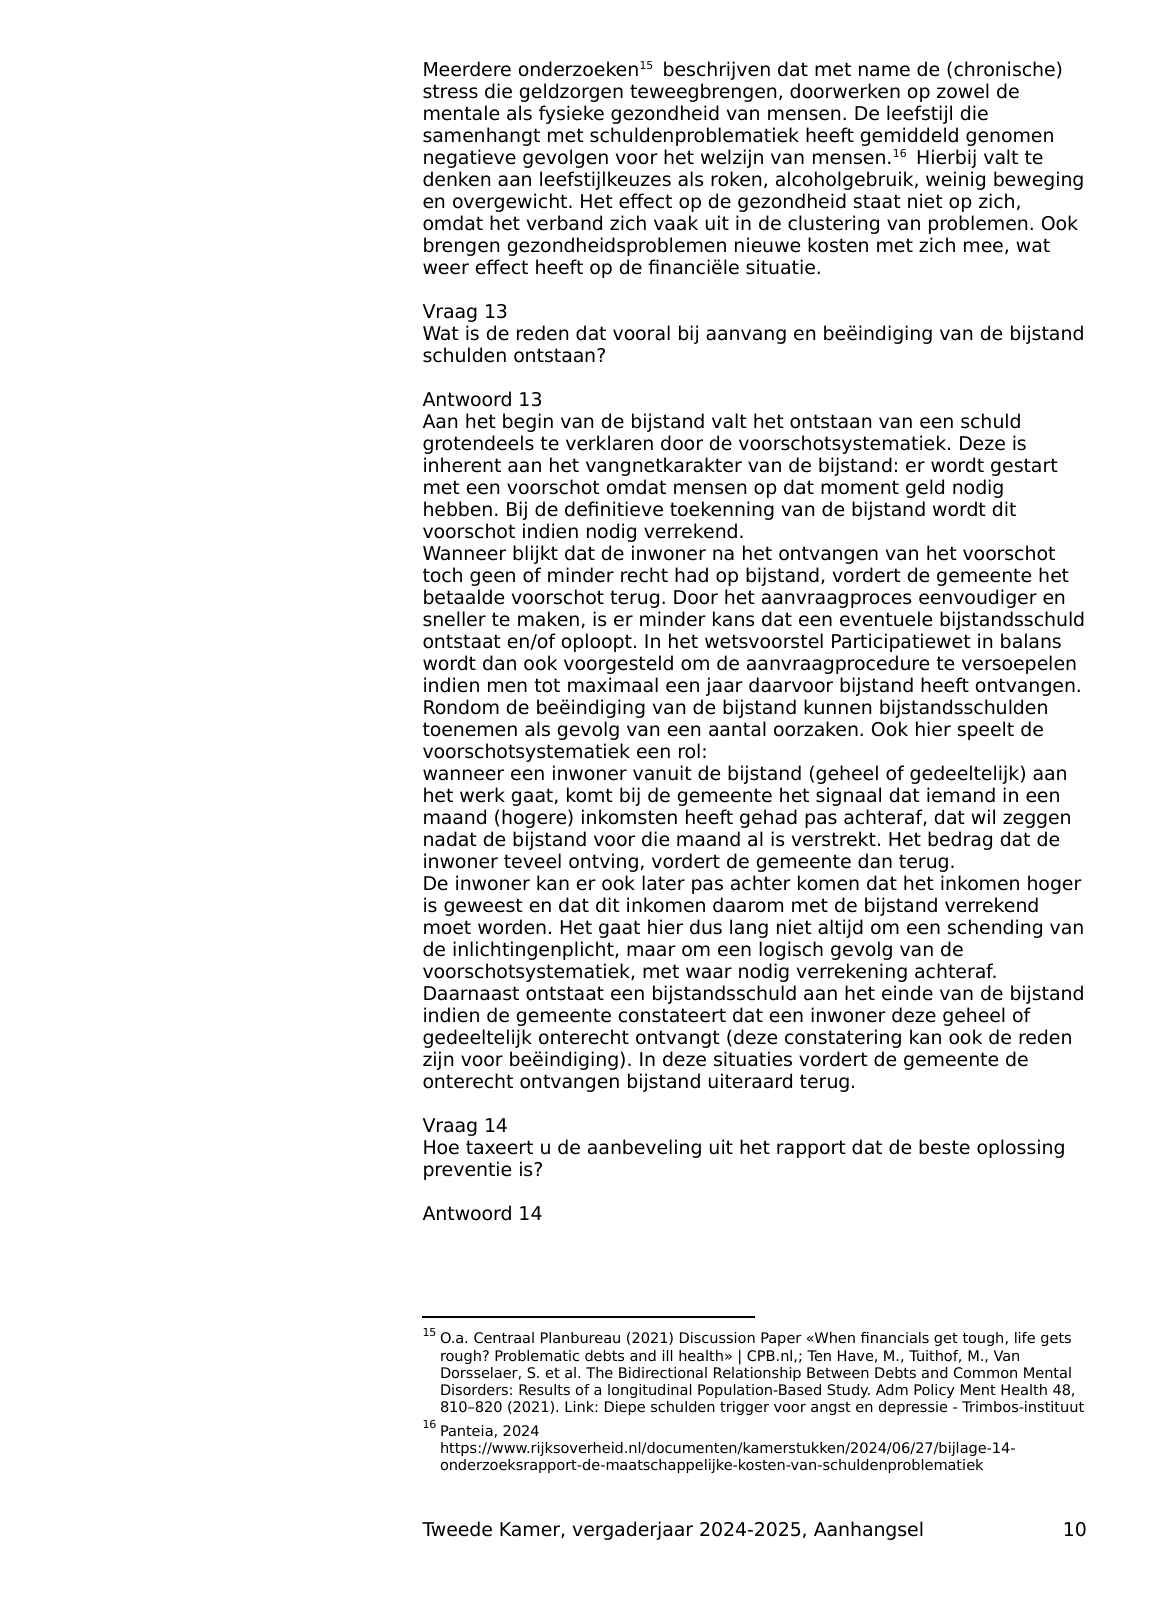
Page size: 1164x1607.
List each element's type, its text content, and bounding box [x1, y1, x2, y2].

text Aan het begin van de bijstand valt het ontstaan van een schuld grotendeels te verklaren door de voorschotsystematiek. Deze is inherent aan het vangnetkarakter van de bijstand: er wordt gestart met een voorschot omdat mensen op dat moment geld nodig hebben. Bij de definitieve toekenning van de bijstand wordt dit voorschot indien nodig verrekend. [422, 411, 1087, 543]
text Meerdere onderzoeken beschrijven dat met name de (chronische) stress die geldzorgen teweegbrengen, doorwerken op zowel de mentale als fysieke gezondheid van mensen. De leefstijl die samenhangt met schuldenproblematiek heeft gemiddeld genomen negatieve gevolgen voor het welzijn van mensen. Hierbij valt te denken aan leefstijlkeuzes als roken, alcoholgebruik, weinig beweging en overgewicht. Het effect op de gezondheid staat niet op zich, omdat het verband zich vaak uit in de clustering van problemen. Ook brengen gezondheidsproblemen nieuwe kosten met zich mee, wat weer effect heeft op de financiële situatie. [422, 59, 1087, 279]
text Wat is de reden dat vooral bij aanvang en beëindiging van de bijstand schulden ontstaan? [422, 323, 1087, 367]
text Vraag 14 [422, 1115, 1087, 1137]
text Vraag 13 [422, 301, 1087, 323]
text O.a. Centraal Planbureau (2021) Discussion Paper «When financials get tough, life gets rough? Problematic debts and ill health» | CPB.nl,; Ten Have, M., Tuithof, M., Van Dorsselaer, S. et al. The Bidirectional Relationship Between Debts and Common Mental Disorders: Results of a longitudinal Population-Based Study. Adm Policy Ment Health 48, 810–820 (2021). Link: Diepe schulden trigger voor angst en depressie - Trimbos-instituut [422, 1326, 1087, 1416]
text Wanneer blijkt dat de inwoner na het ontvangen van het voorschot toch geen of minder recht had op bijstand, vordert de gemeente het betaalde voorschot terug. Door het aanvraagproces eenvoudiger en sneller te maken, is er minder kans dat een eventuele bijstandsschuld ontstaat en/of oploopt. In het wetsvoorstel Participatiewet in balans wordt dan ook voorgesteld om de aanvraagprocedure te versoepelen indien men tot maximaal een jaar daarvoor bijstand heeft ontvangen. [422, 543, 1087, 697]
text De inwoner kan er ook later pas achter komen dat het inkomen hoger is geweest en dat dit inkomen daarom met de bijstand verrekend moet worden. Het gaat hier dus lang niet altijd om een schending van de inlichtingenplicht, maar om een logisch gevolg van de voorschotsystematiek, met waar nodig verrekening achteraf. [422, 873, 1087, 983]
text Panteia, 2024 https://www.rijksoverheid.nl/documenten/kamerstukken/2024/06/27/bijlage-14-onderzoeksrapport-de-maatschappelijke-kosten-van-schuldenproblematiek [422, 1418, 1087, 1474]
text Rondom de beëindiging van de bijstand kunnen bijstandsschulden toenemen als gevolg van een aantal oorzaken. Ook hier speelt de voorschotsystematiek een rol: [422, 697, 1087, 763]
text Antwoord 13 [422, 389, 1087, 411]
text Hoe taxeert u de aanbeveling uit het rapport dat de beste oplossing preventie is? [422, 1137, 1087, 1181]
text wanneer een inwoner vanuit de bijstand (geheel of gedeeltelijk) aan het werk gaat, komt bij de gemeente het signaal dat iemand in een maand (hogere) inkomsten heeft gehad pas achteraf, dat wil zeggen nadat de bijstand voor die maand al is verstrekt. Het bedrag dat de inwoner teveel ontving, vordert de gemeente dan terug. [422, 763, 1087, 873]
text Antwoord 14 [422, 1203, 1087, 1225]
text Daarnaast ontstaat een bijstandsschuld aan het einde van de bijstand indien de gemeente constateert dat een inwoner deze geheel of gedeeltelijk onterecht ontvangt (deze constatering kan ook de reden zijn voor beëindiging). In deze situaties vordert de gemeente de onterecht ontvangen bijstand uiteraard terug. [422, 983, 1087, 1092]
